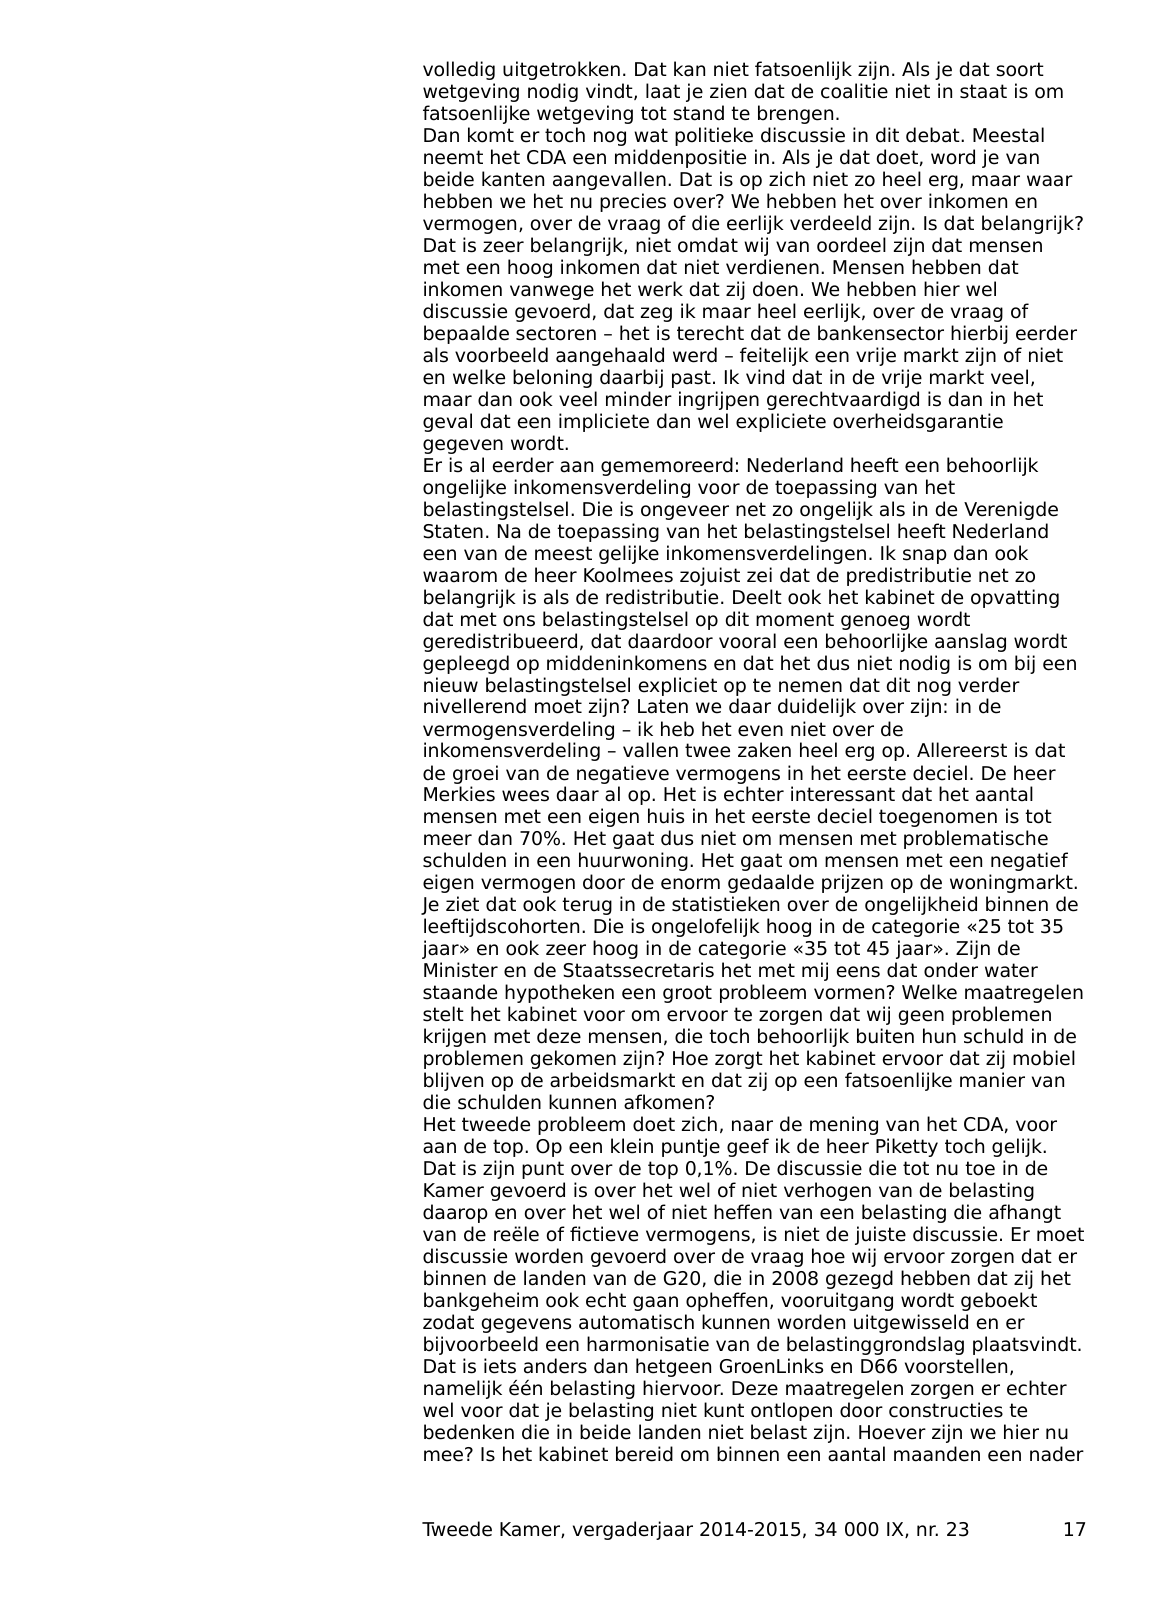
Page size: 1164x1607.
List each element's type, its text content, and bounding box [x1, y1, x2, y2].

text Dan komt er toch nog wat politieke discussie in dit debat. Meestal neemt het CDA een middenpositie in. Als je dat doet, word je van beide kanten aangevallen. Dat is op zich niet zo heel erg, maar waar hebben we het nu precies over? We hebben het over inkomen en vermogen, over de vraag of die eerlijk verdeeld zijn. Is dat belangrijk? Dat is zeer belangrijk, niet omdat wij van oordeel zijn dat mensen met een hoog inkomen dat niet verdienen. Mensen hebben dat inkomen vanwege het werk dat zij doen. We hebben hier wel discussie gevoerd, dat zeg ik maar heel eerlijk, over de vraag of bepaalde sectoren – het is terecht dat de bankensector hierbij eerder als voorbeeld aangehaald werd – feitelijk een vrije markt zijn of niet en welke beloning daarbij past. Ik vind dat in de vrije markt veel, maar dan ook veel minder ingrijpen gerechtvaardigd is dan in het geval dat een impliciete dan wel expliciete overheidsgarantie gegeven wordt. [422, 125, 1087, 455]
text Het tweede probleem doet zich, naar de mening van het CDA, voor aan de top. Op een klein puntje geef ik de heer Piketty toch gelijk. Dat is zijn punt over de top 0,1%. De discussie die tot nu toe in de Kamer gevoerd is over het wel of niet verhogen van de belasting daarop en over het wel of niet heffen van een belasting die afhangt van de reële of fictieve vermogens, is niet de juiste discussie. Er moet discussie worden gevoerd over de vraag hoe wij ervoor zorgen dat er binnen de landen van de G20, die in 2008 gezegd hebben dat zij het bankgeheim ook echt gaan opheffen, vooruitgang wordt geboekt zodat gegevens automatisch kunnen worden uitgewisseld en er bijvoorbeeld een harmonisatie van de belastinggrondslag plaatsvindt. Dat is iets anders dan hetgeen GroenLinks en D66 voorstellen, namelijk één belasting hiervoor. Deze maatregelen zorgen er echter wel voor dat je belasting niet kunt ontlopen door constructies te bedenken die in beide landen niet belast zijn. Hoever zijn we hier nu mee? Is het kabinet bereid om binnen een aantal maanden een nader [422, 1114, 1087, 1466]
text Er is al eerder aan gememoreerd: Nederland heeft een behoorlijk ongelijke inkomensverdeling voor de toepassing van het belastingstelsel. Die is ongeveer net zo ongelijk als in de Verenigde Staten. Na de toepassing van het belastingstelsel heeft Nederland een van de meest gelijke inkomensverdelingen. Ik snap dan ook waarom de heer Koolmees zojuist zei dat de predistributie net zo belangrijk is als de redistributie. Deelt ook het kabinet de opvatting dat met ons belastingstelsel op dit moment genoeg wordt geredistribueerd, dat daardoor vooral een behoorlijke aanslag wordt gepleegd op middeninkomens en dat het dus niet nodig is om bij een nieuw belastingstelsel expliciet op te nemen dat dit nog verder nivellerend moet zijn? Laten we daar duidelijk over zijn: in de vermogensverdeling – ik heb het even niet over de inkomensverdeling – vallen twee zaken heel erg op. Allereerst is dat de groei van de negatieve vermogens in het eerste deciel. De heer Merkies wees daar al op. Het is echter interessant dat het aantal mensen met een eigen huis in het eerste deciel toegenomen is tot meer dan 70%. Het gaat dus niet om mensen met problematische schulden in een huurwoning. Het gaat om mensen met een negatief eigen vermogen door de enorm gedaalde prijzen op de woningmarkt. Je ziet dat ook terug in de statistieken over de ongelijkheid binnen de leeftijdscohorten. Die is ongelofelijk hoog in de categorie «25 tot 35 jaar» en ook zeer hoog in de categorie «35 tot 45 jaar». Zijn de Minister en de Staatssecretaris het met mij eens dat onder water staande hypotheken een groot probleem vormen? Welke maatregelen stelt het kabinet voor om ervoor te zorgen dat wij geen problemen krijgen met deze mensen, die toch behoorlijk buiten hun schuld in de problemen gekomen zijn? Hoe zorgt het kabinet ervoor dat zij mobiel blijven op de arbeidsmarkt en dat zij op een fatsoenlijke manier van die schulden kunnen afkomen? [422, 455, 1087, 1114]
text volledig uitgetrokken. Dat kan niet fatsoenlijk zijn. Als je dat soort wetgeving nodig vindt, laat je zien dat de coalitie niet in staat is om fatsoenlijke wetgeving tot stand te brengen. [422, 59, 1087, 125]
